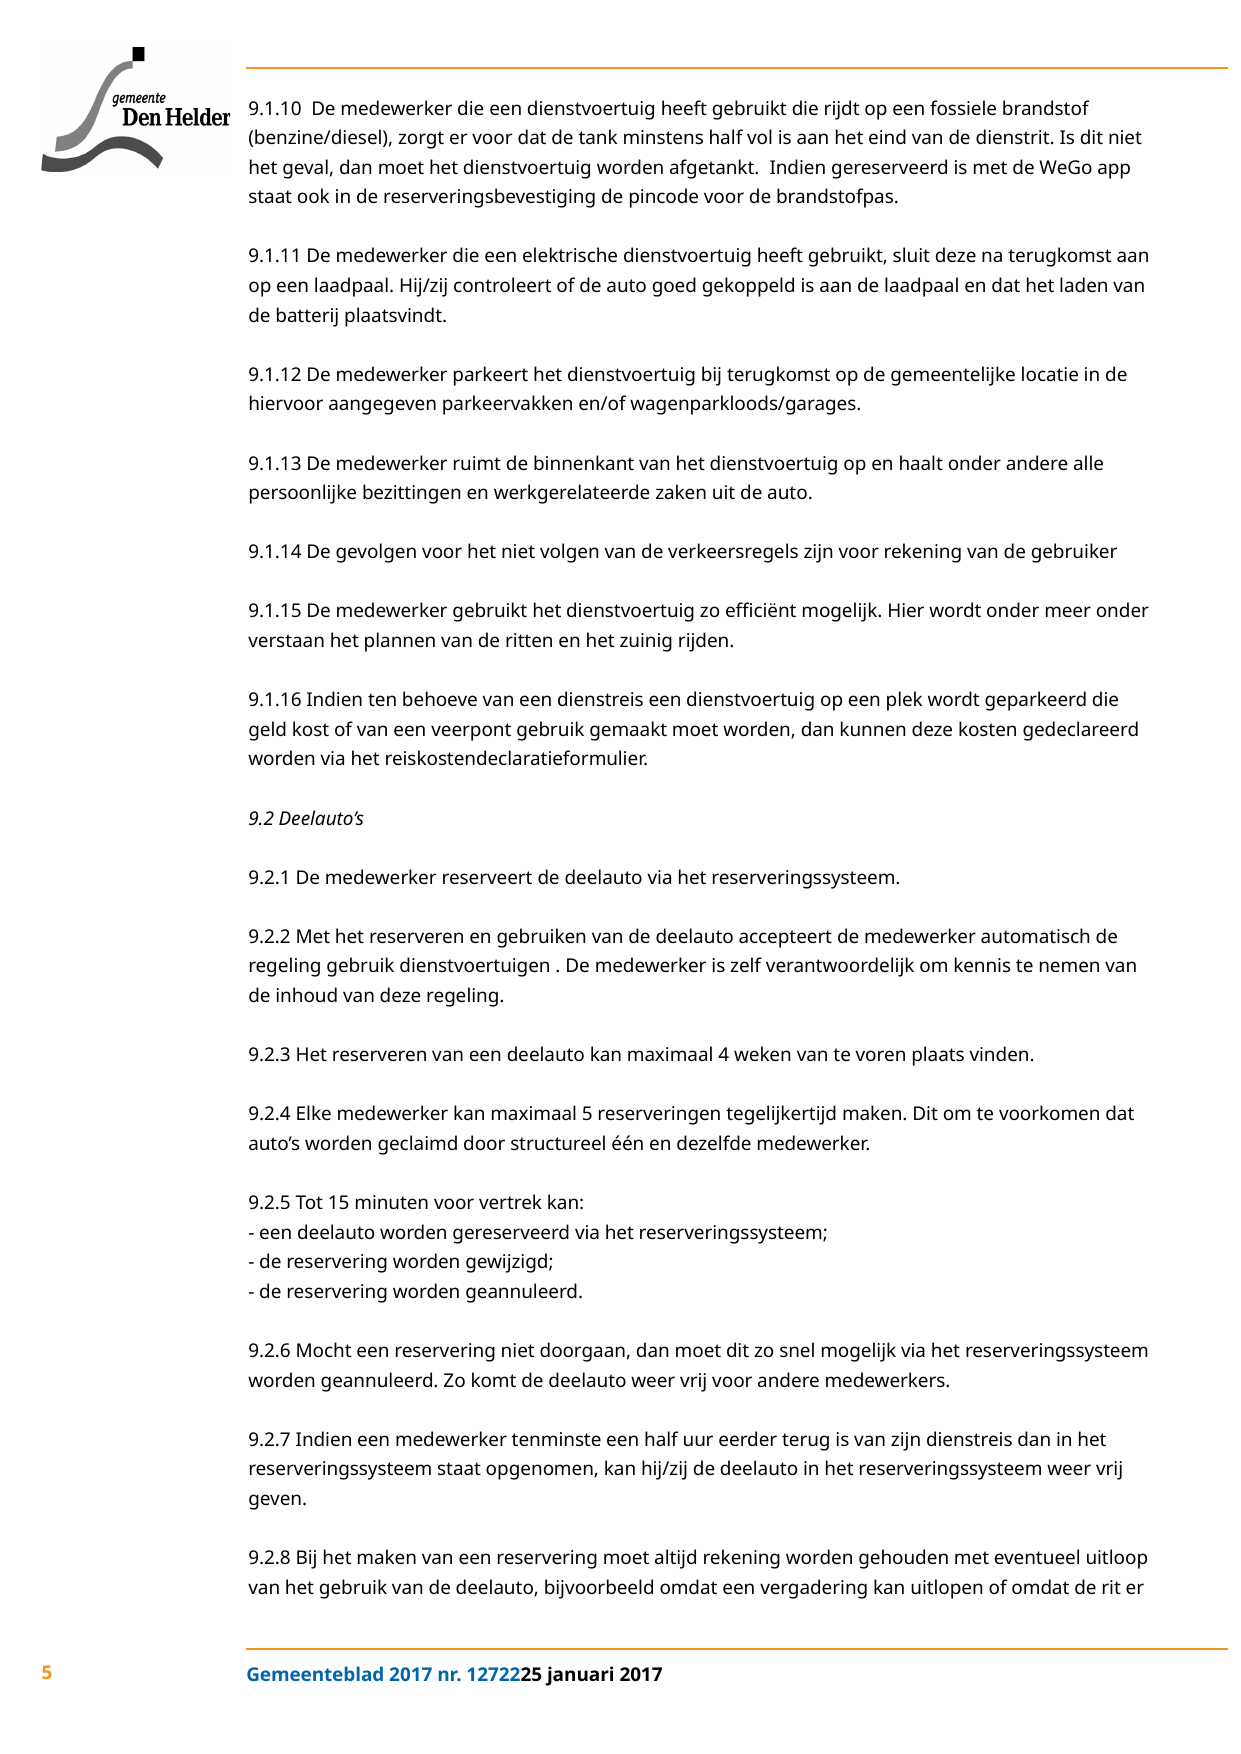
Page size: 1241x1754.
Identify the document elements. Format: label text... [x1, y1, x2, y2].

text 9.1.15 De medewerker gebruikt het dienstvoertuig zo efficiënt mogelijk. Hier wordt onder meer onder verstaan het plannen van de ritten en het zuinig rijden. [248, 598, 1152, 653]
text 9.2.1 De medewerker reserveert de deelauto via het reserveringssysteem. [248, 864, 1152, 890]
text 9.1.10 De medewerker die een dienstvoertuig heeft gebruikt die rijdt op een fossiele brandstof (benzine/diesel), zorgt er voor dat de tank minstens half vol is aan het eind van de dienstrit. Is dit niet het geval, dan moet het dienstvoertuig worden afgetankt. Indien gereserveerd is met de WeGo app staat ook in de reserveringsbevestiging de pincode voor de brandstofpas. [248, 95, 1152, 209]
text - de reservering worden geannuleerd. [248, 1278, 1152, 1304]
text 9.2.4 Elke medewerker kan maximaal 5 reserveringen tegelijkertijd maken. Dit om te voorkomen dat auto’s worden geclaimd door structureel één en dezelfde medewerker. [248, 1101, 1152, 1156]
text 9.2 Deelauto’s [248, 805, 1152, 831]
text 9.1.12 De medewerker parkeert het dienstvoertuig bij terugkomst op de gemeentelijke locatie in de hiervoor aangegeven parkeervakken en/of wagenparkloods/garages. [248, 361, 1152, 416]
text 9.2.3 Het reserveren van een deelauto kan maximaal 4 weken van te voren plaats vinden. [248, 1041, 1152, 1067]
text 9.2.6 Mocht een reservering niet doorgaan, dan moet dit zo snel mogelijk via het reserveringssysteem worden geannuleerd. Zo komt de deelauto weer vrij voor andere medewerkers. [248, 1337, 1152, 1393]
text 9.1.14 De gevolgen voor het niet volgen van de verkeersregels zijn voor rekening van de gebruiker [248, 538, 1152, 564]
text 9.1.16 Indien ten behoeve van een dienstreis een dienstvoertuig op een plek wordt geparkeerd die geld kost of van een veerpont gebruik gemaakt moet worden, dan kunnen deze kosten gedeclareerd worden via het reiskostendeclaratieformulier. [248, 686, 1152, 771]
text 9.1.13 De medewerker ruimt de binnenkant van het dienstvoertuig op en haalt onder andere alle persoonlijke bezittingen en werkgerelateerde zaken uit de auto. [248, 450, 1152, 505]
text - een deelauto worden gereserveerd via het reserveringssysteem; [248, 1219, 1152, 1245]
text 9.2.5 Tot 15 minuten voor vertrek kan: [248, 1189, 1152, 1215]
text 9.2.8 Bij het maken van een reservering moet altijd rekening worden gehouden met eventueel uitloop van het gebruik van de deelauto, bijvoorbeeld omdat een vergadering kan uitlopen of omdat de rit er [248, 1544, 1152, 1600]
picture [41, 47, 231, 172]
text - de reservering worden gewijzigd; [248, 1248, 1152, 1274]
text 9.1.11 De medewerker die een elektrische dienstvoertuig heeft gebruikt, sluit deze na terugkomst aan op een laadpaal. Hij/zij controleert of de auto goed gekoppeld is aan de laadpaal en dat het laden van de batterij plaatsvindt. [248, 243, 1152, 328]
text 9.2.2 Met het reserveren en gebruiken van de deelauto accepteert de medewerker automatisch de regeling gebruik dienstvoertuigen . De medewerker is zelf verantwoordelijk om kennis te nemen van de inhoud van deze regeling. [248, 923, 1152, 1008]
text 9.2.7 Indien een medewerker tenminste een half uur eerder terug is van zijn dienstreis dan in het reserveringssysteem staat opgenomen, kan hij/zij de deelauto in het reserveringssysteem weer vrij geven. [248, 1426, 1152, 1511]
